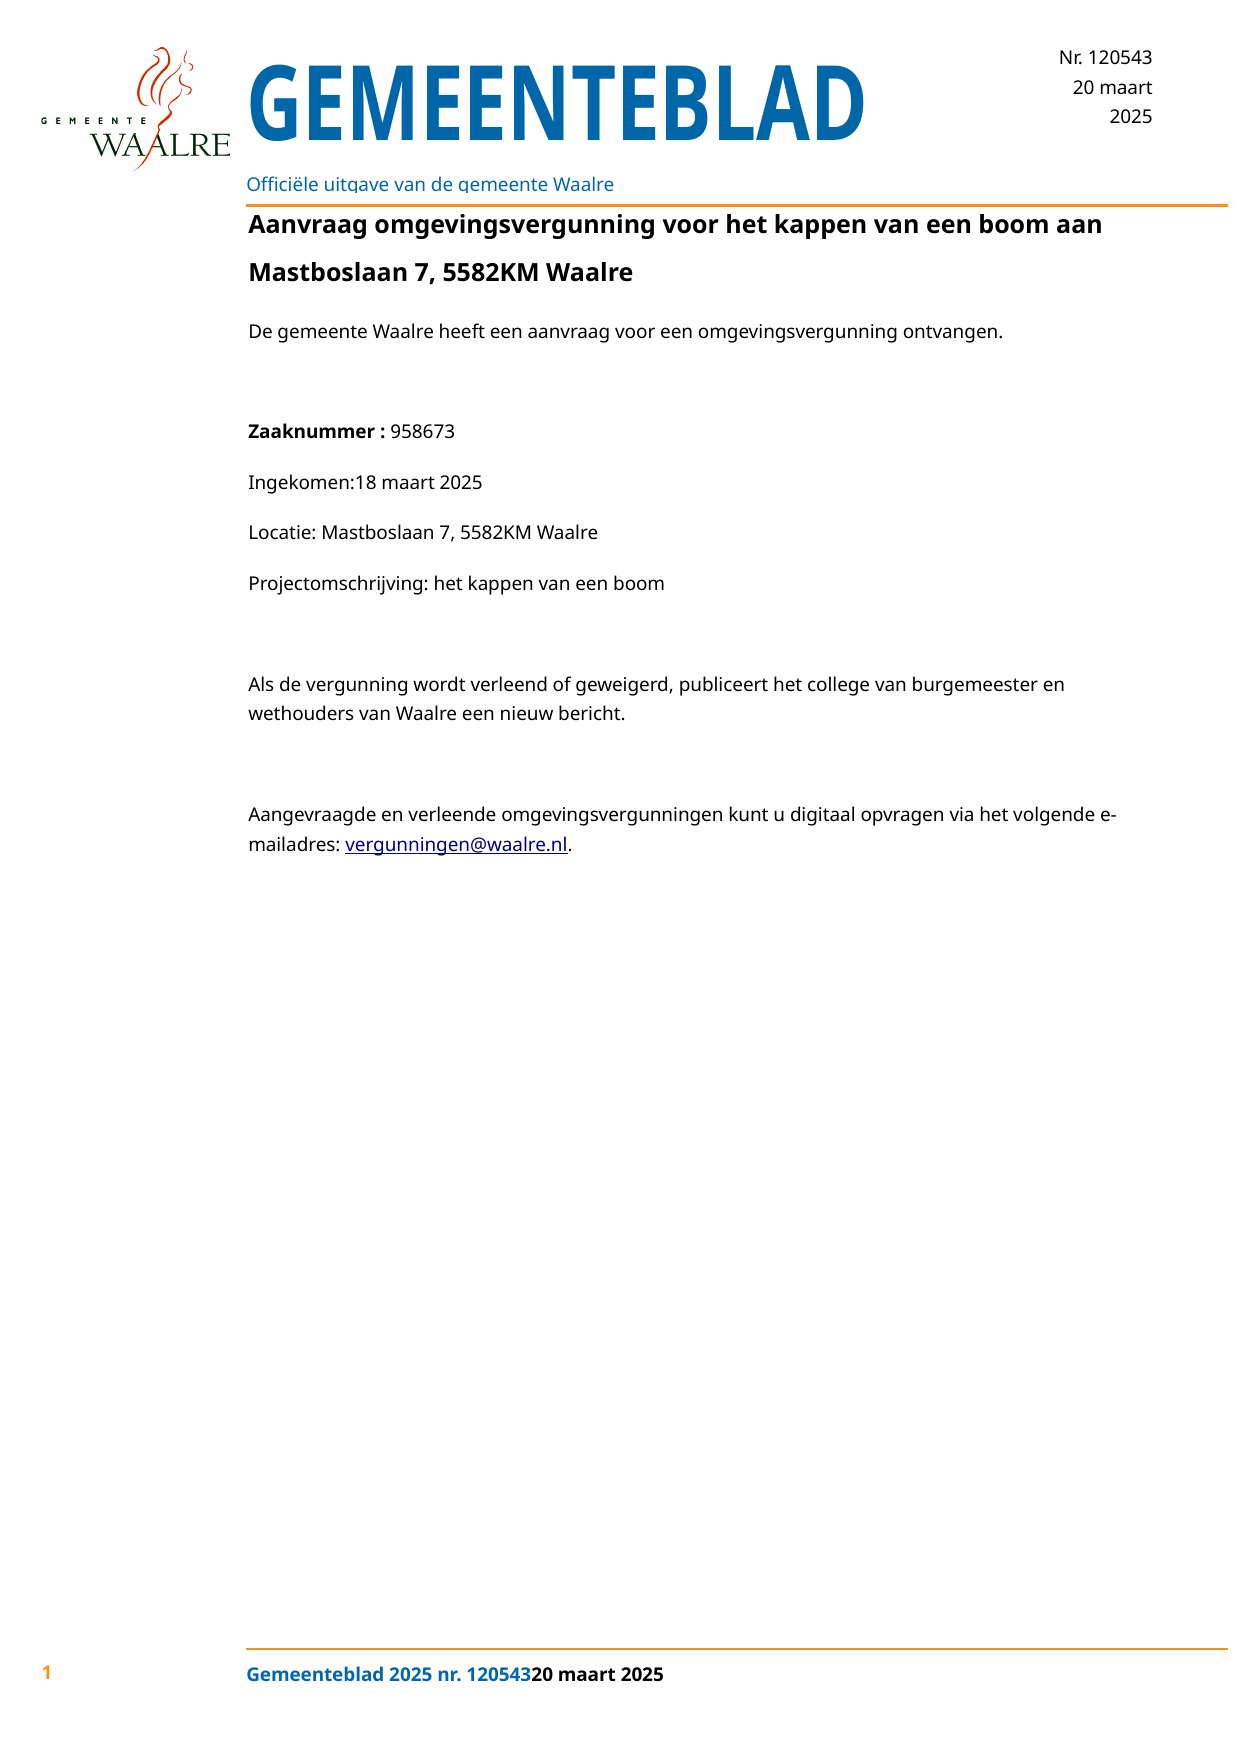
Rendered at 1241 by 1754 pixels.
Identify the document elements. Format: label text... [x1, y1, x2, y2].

text Projectomschrijving: het kappen van een boom [248, 570, 1152, 596]
text De gemeente Waalre heeft een aanvraag voor een omgevingsvergunning ontvangen. [248, 318, 1152, 344]
text Locatie: Mastboslaan 7, 5582KM Waalre [248, 519, 1152, 545]
text Als de vergunning wordt verleend of geweigerd, publiceert het college van burgemeester en wethouders van Waalre een nieuw bericht. [248, 671, 1152, 726]
text Ingekomen:18 maart 2025 [248, 469, 1152, 495]
text Zaaknummer : 958673 [248, 419, 1152, 444]
text Aanvraag omgevingsvergunning voor het kappen van een boom aan Mastboslaan 7, 5582KM Waalre [248, 207, 1152, 288]
picture [41, 47, 231, 172]
text Aangevraagde en verleende omgevingsvergunningen kunt u digitaal opvragen via het volgende e-mailadres: vergunningen@waalre.nl. [248, 801, 1152, 857]
